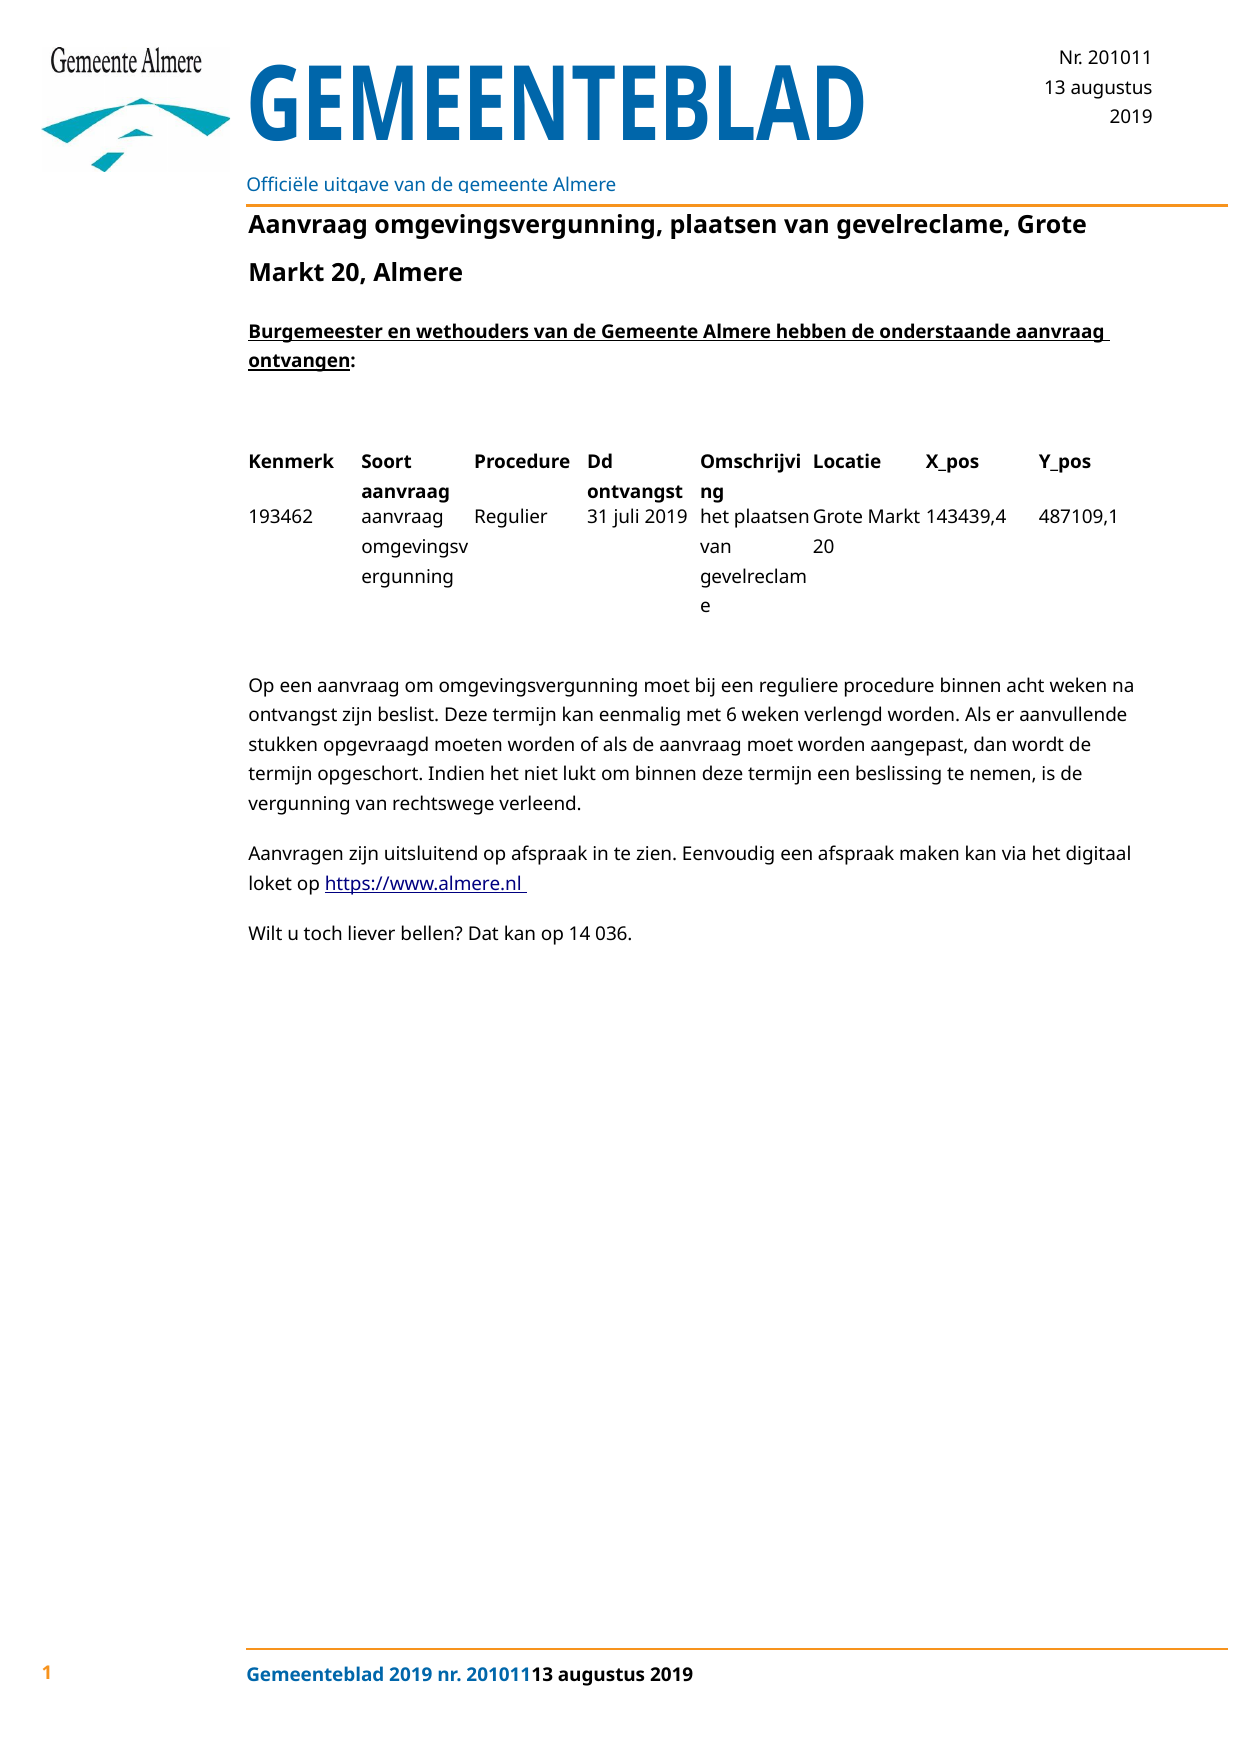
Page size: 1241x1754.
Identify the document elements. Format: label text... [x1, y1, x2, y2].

table_header Omschrijving [700, 449, 813, 504]
table_cell 193462 [248, 504, 361, 618]
table_cell Regulier [474, 504, 587, 618]
table_header Dd ontvangst [587, 449, 700, 504]
table_header Soort aanvraag [361, 449, 474, 504]
text Op een aanvraag om omgevingsvergunning moet bij een reguliere procedure binnen acht weken na ontvangst zijn beslist. Deze termijn kan eenmalig met 6 weken verlengd worden. Als er aanvullende stukken opgevraagd moeten worden of als de aanvraag moet worden aangepast, dan wordt de termijn opgeschort. Indien het niet lukt om binnen deze termijn een beslissing te nemen, is de vergunning van rechtswege verleend. [248, 672, 1152, 816]
table_cell aanvraag omgevingsvergunning [361, 504, 474, 618]
table_header Y_pos [1039, 449, 1152, 504]
table_cell Grote Markt 20 [813, 504, 926, 618]
text Aanvraag omgevingsvergunning, plaatsen van gevelreclame, Grote Markt 20, Almere [248, 207, 1152, 288]
text Wilt u toch liever bellen? Dat kan op 14 036. [248, 921, 1152, 946]
table_header X_pos [926, 449, 1038, 504]
table_header Locatie [813, 449, 926, 504]
table_cell 487109,1 [1039, 504, 1152, 618]
table_cell het plaatsen van gevelreclame [700, 504, 813, 618]
table_cell 31 juli 2019 [587, 504, 700, 618]
text Burgemeester en wethouders van de Gemeente Almere hebben de onderstaande aanvraag ontvangen: [248, 318, 1152, 373]
text Aanvragen zijn uitsluitend op afspraak in te zien. Eenvoudig een afspraak maken kan via het digitaal loket op https://www.almere.nl [248, 841, 1152, 896]
table_header Kenmerk [248, 449, 361, 504]
table_header Procedure [474, 449, 587, 504]
picture [41, 47, 231, 172]
table_cell 143439,4 [926, 504, 1038, 618]
